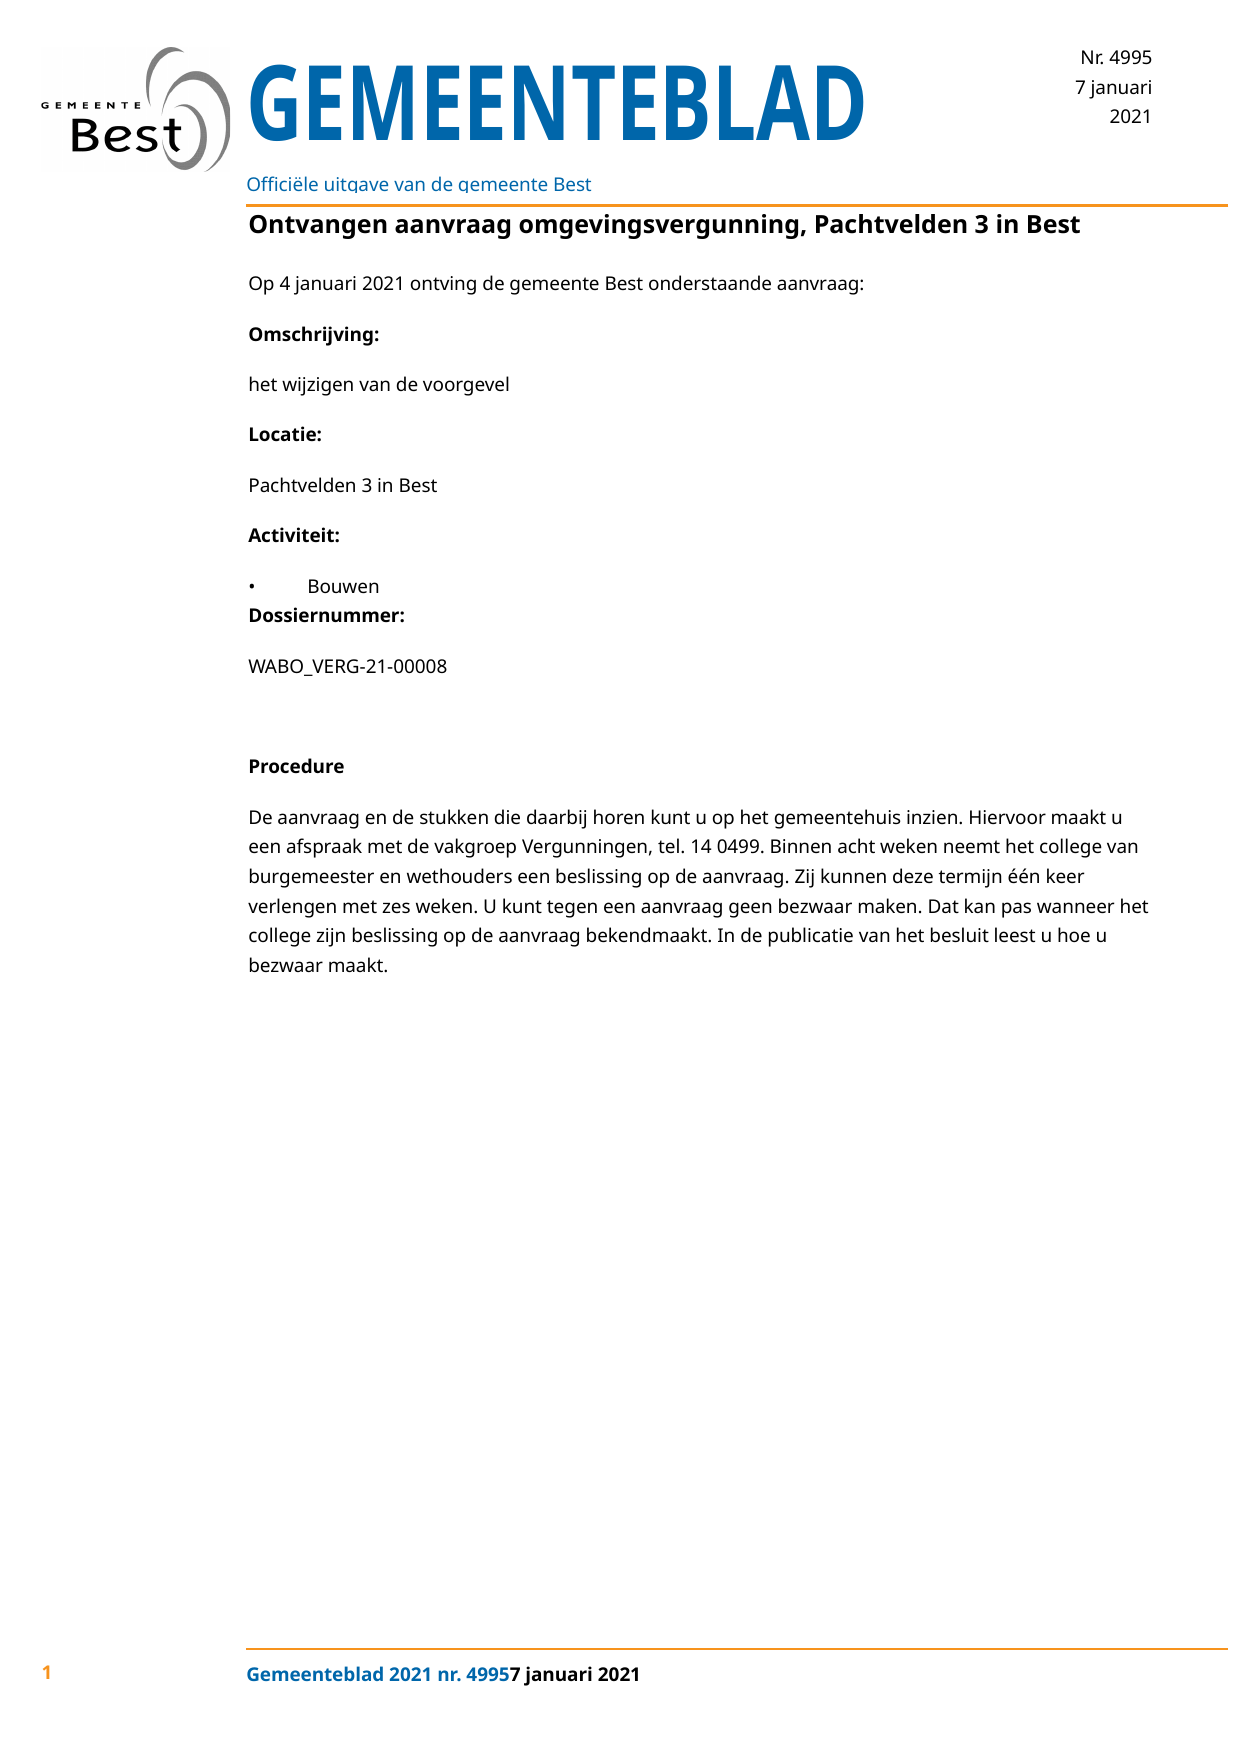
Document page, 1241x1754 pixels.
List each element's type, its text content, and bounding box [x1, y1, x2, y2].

text Activiteit: [248, 522, 1152, 548]
text Pachtvelden 3 in Best [248, 472, 1152, 498]
picture [41, 47, 231, 172]
text Dossiernummer: [248, 602, 1152, 628]
text Procedure [248, 754, 1152, 779]
text Omschrijving: [248, 321, 1152, 346]
text Locatie: [248, 422, 1152, 447]
text WABO_VERG-21-00008 [248, 653, 1152, 678]
list Bouwen [248, 573, 1152, 598]
text Ontvangen aanvraag omgevingsvergunning, Pachtvelden 3 in Best [248, 207, 1152, 241]
text het wijzigen van de voorgevel [248, 371, 1152, 397]
text Op 4 januari 2021 ontving de gemeente Best onderstaande aanvraag: [248, 270, 1152, 296]
text De aanvraag en de stukken die daarbij horen kunt u op het gemeentehuis inzien. Hiervoor maakt u een afspraak met de vakgroep Vergunningen, tel. 14 0499. Binnen acht weken neemt het college van burgemeester en wethouders een beslissing op de aanvraag. Zij kunnen deze termijn één keer verlengen met zes weken. U kunt tegen een aanvraag geen bezwaar maken. Dat kan pas wanneer het college zijn beslissing op de aanvraag bekendmaakt. In de publicatie van het besluit leest u hoe u bezwaar maakt. [248, 804, 1152, 978]
